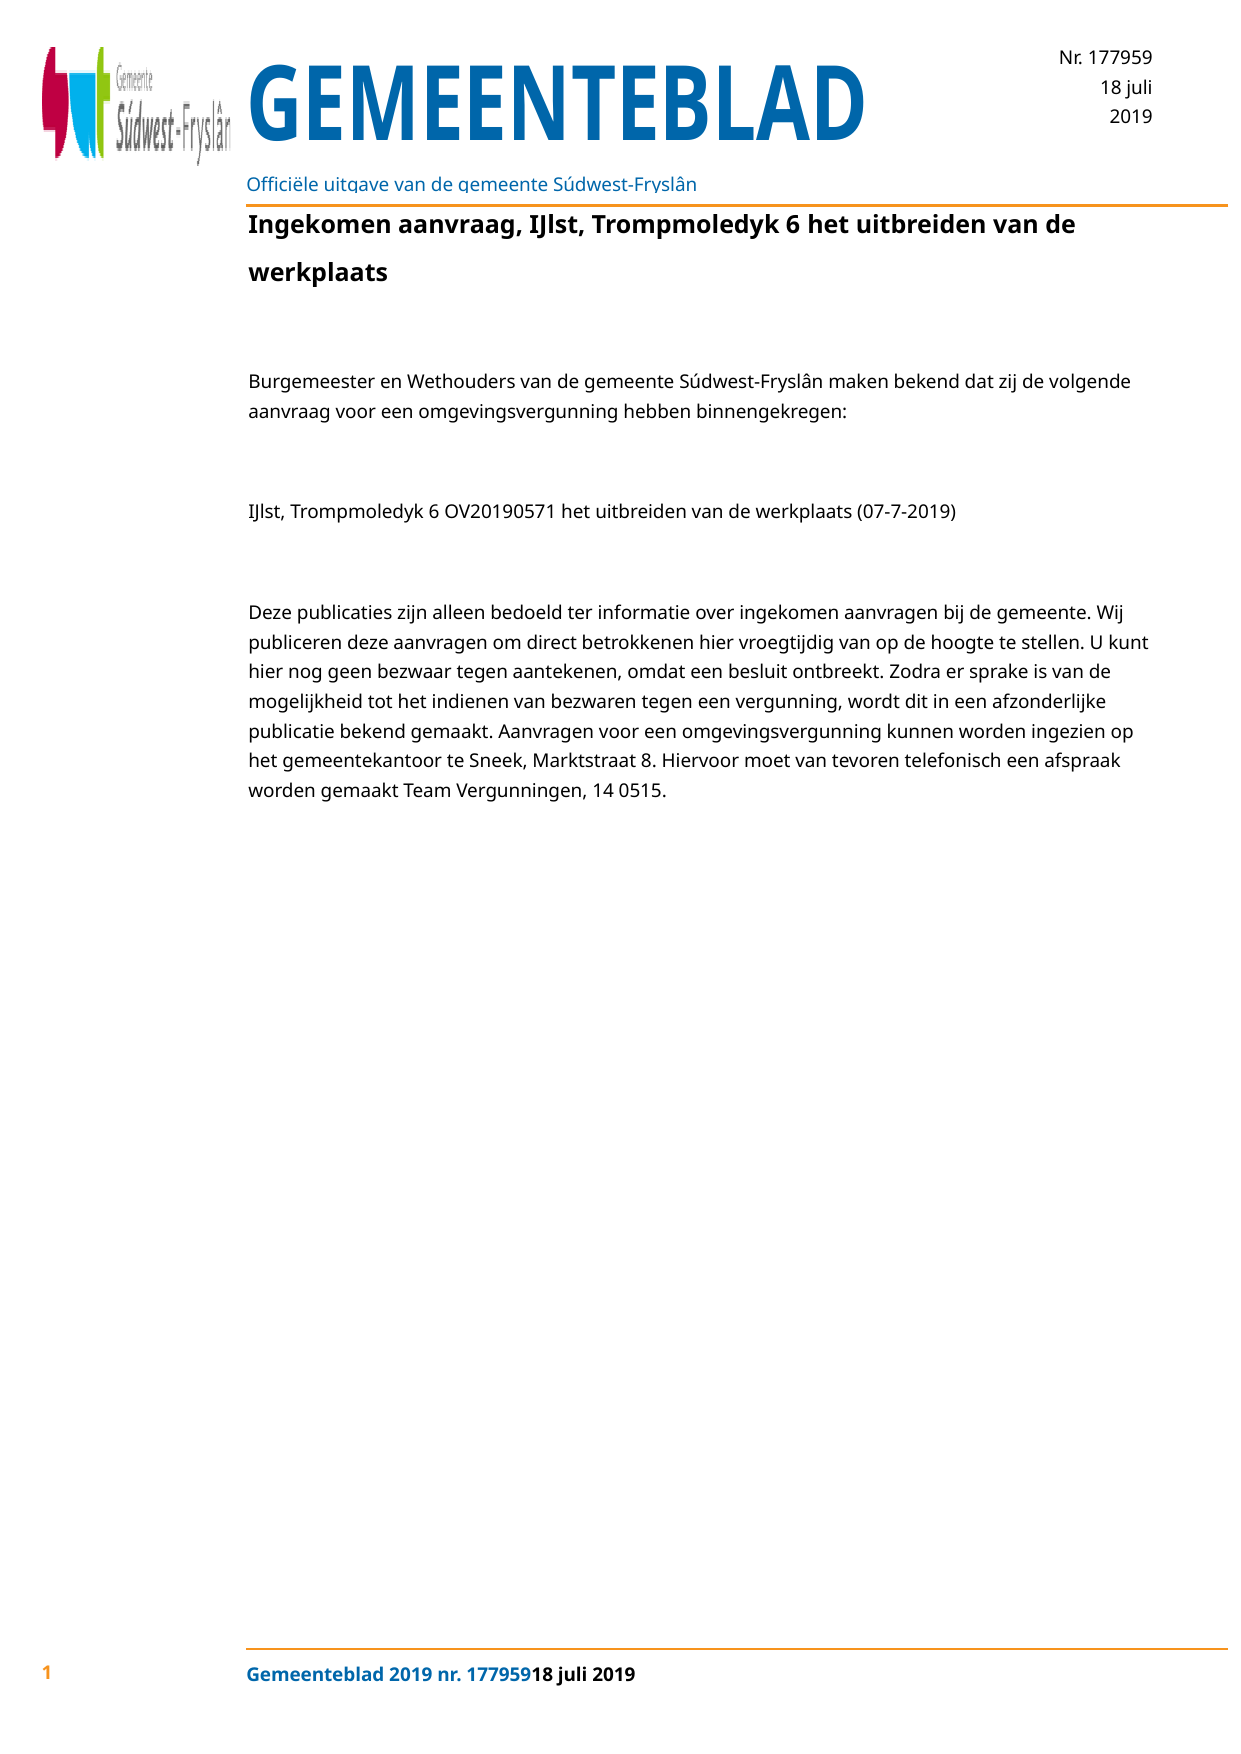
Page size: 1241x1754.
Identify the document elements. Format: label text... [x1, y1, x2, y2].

text Ingekomen aanvraag, IJlst, Trompmoledyk 6 het uitbreiden van de werkplaats [248, 207, 1152, 288]
text Deze publicaties zijn alleen bedoeld ter informatie over ingekomen aanvragen bij de gemeente. Wij publiceren deze aanvragen om direct betrokkenen hier vroegtijdig van op de hoogte te stellen. U kunt hier nog geen bezwaar tegen aantekenen, omdat een besluit ontbreekt. Zodra er sprake is van de mogelijkheid tot het indienen van bezwaren tegen een vergunning, wordt dit in een afzonderlijke publicatie bekend gemaakt. Aanvragen voor een omgevingsvergunning kunnen worden ingezien op het gemeentekantoor te Sneek, Marktstraat 8. Hiervoor moet van tevoren telefonisch een afspraak worden gemaakt Team Vergunningen, 14 0515. [248, 599, 1152, 803]
picture [41, 47, 231, 172]
text IJlst, Trompmoledyk 6 OV20190571 het uitbreiden van de werkplaats (07-7-2019) [248, 499, 1152, 524]
text Burgemeester en Wethouders van de gemeente Súdwest-Fryslân maken bekend dat zij de volgende aanvraag voor een omgevingsvergunning hebben binnengekregen: [248, 368, 1152, 424]
